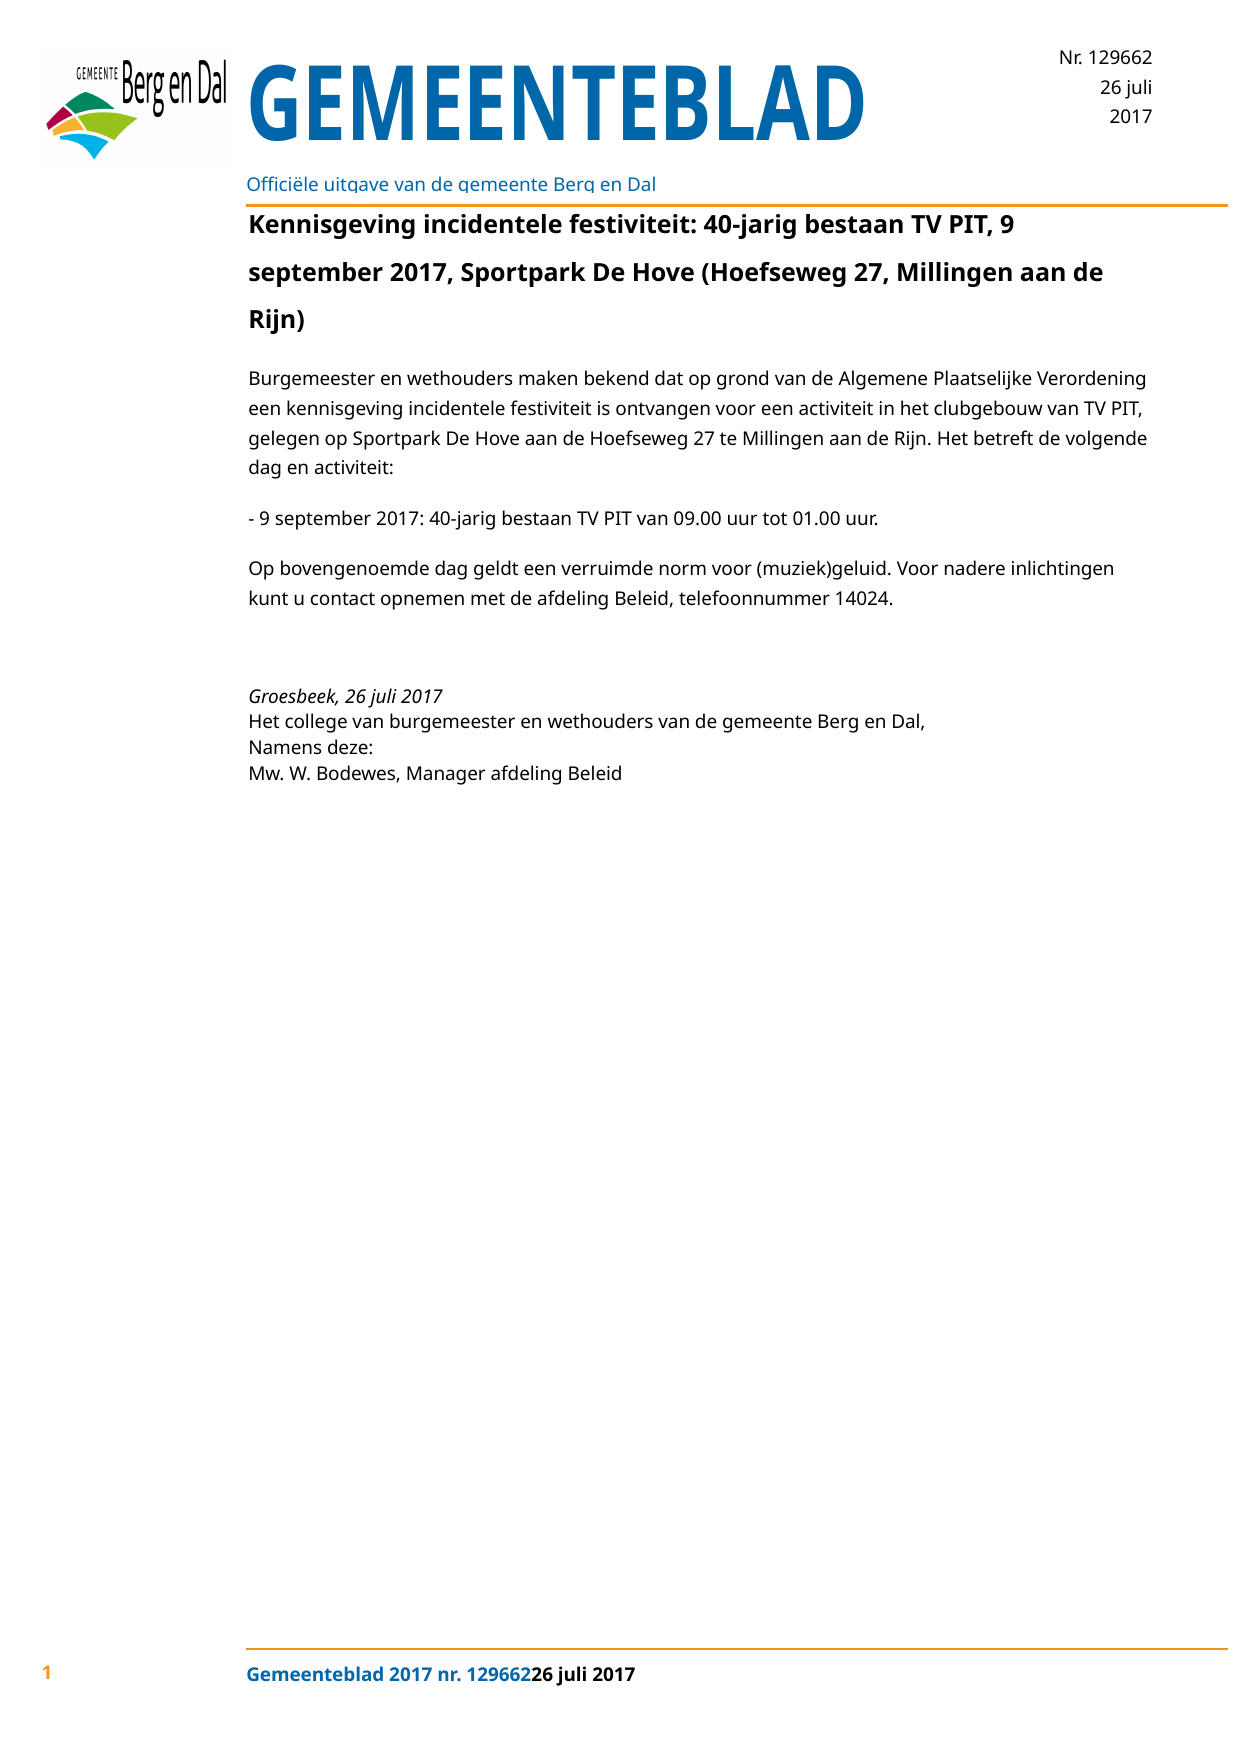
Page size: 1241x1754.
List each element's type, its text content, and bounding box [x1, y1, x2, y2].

text Het college van burgemeester en wethouders van de gemeente Berg en Dal, [248, 709, 1152, 734]
text - 9 september 2017: 40-jarig bestaan TV PIT van 09.00 uur tot 01.00 uur. [248, 505, 1152, 530]
text Burgemeester en wethouders maken bekend dat op grond van de Algemene Plaatselijke Verordening een kennisgeving incidentele festiviteit is ontvangen voor een activiteit in het clubgebouw van TV PIT, gelegen op Sportpark De Hove aan de Hoefseweg 27 te Millingen aan de Rijn. Het betreft de volgende dag en activiteit: [248, 366, 1152, 480]
text Kennisgeving incidentele festiviteit: 40-jarig bestaan TV PIT, 9 september 2017, Sportpark De Hove (Hoefseweg 27, Millingen aan de Rijn) [248, 207, 1152, 336]
picture [41, 47, 231, 172]
text Groesbeek, 26 juli 2017 [248, 683, 1152, 709]
text Namens deze: [248, 734, 1152, 760]
text Mw. W. Bodewes, Manager afdeling Beleid [248, 760, 1152, 786]
text Op bovengenoemde dag geldt een verruimde norm voor (muziek)geluid. Voor nadere inlichtingen kunt u contact opnemen met de afdeling Beleid, telefoonnummer 14024. [248, 555, 1152, 610]
